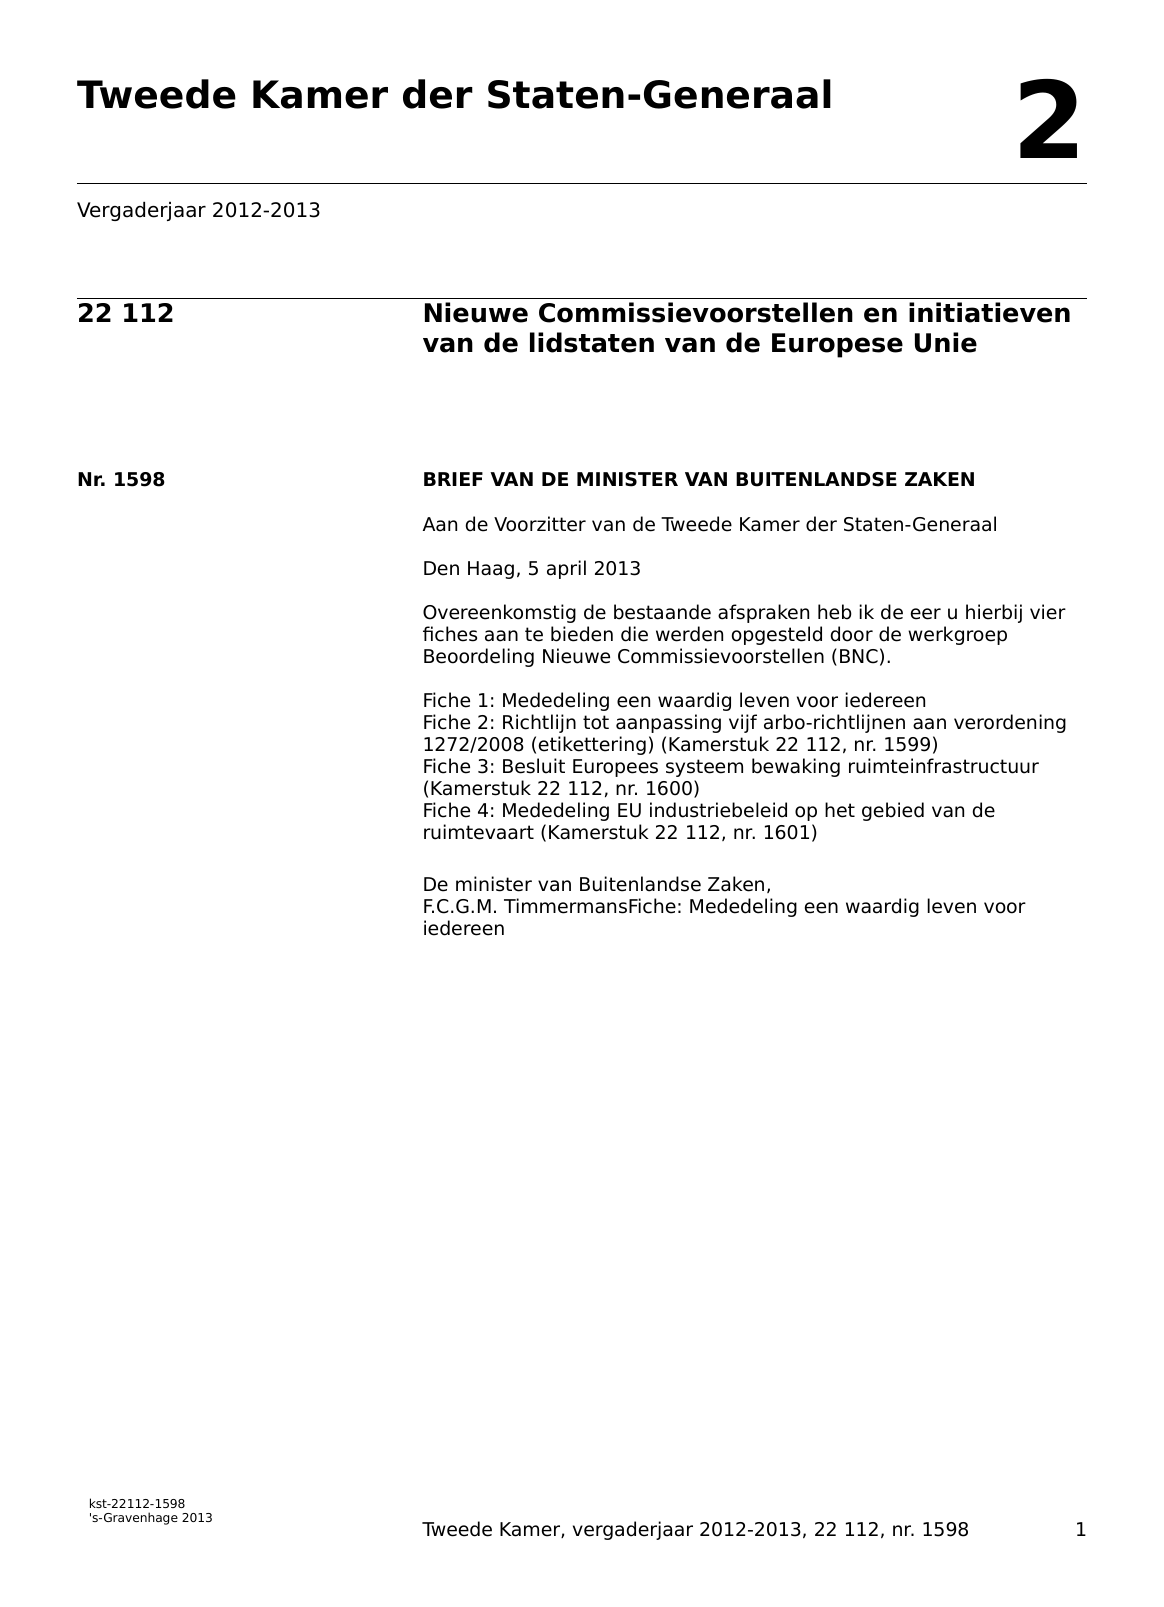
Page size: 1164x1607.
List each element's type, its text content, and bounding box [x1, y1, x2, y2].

table_header Tweede Kamer der Staten-Generaal [77, 59, 886, 183]
text Overeenkomstig de bestaande afspraken heb ik de eer u hierbij vier fiches aan te bieden die werden opgesteld door de werkgroep Beoordeling Nieuwe Commissievoorstellen (BNC). [422, 602, 1087, 668]
text Fiche 4: Mededeling EU industriebeleid op het gebied van de ruimtevaart (Kamerstuk 22 112, nr. 1601) [422, 800, 1087, 844]
text 1272/2008 (etikettering) (Kamerstuk 22 112, nr. 1599) [422, 734, 1087, 756]
table_cell Vergaderjaar 2012-2013 [77, 184, 1087, 298]
text De minister van Buitenlandse Zaken, F.C.G.M. TimmermansFiche: Mededeling een waardig leven voor iedereen [422, 874, 1087, 940]
text Fiche 1: Mededeling een waardig leven voor iedereen [422, 690, 1087, 712]
subtitle 22 112 Nieuwe Commissievoorstellen en initiatieven van de lidstaten van de Europese Unie [77, 299, 1087, 358]
text Aan de Voorzitter van de Tweede Kamer der Staten-Generaal [422, 513, 1087, 536]
text Fiche 3: Besluit Europees systeem bewaking ruimteinfrastructuur (Kamerstuk 22 112, nr. 1600) [422, 756, 1087, 800]
table_header 2 [886, 59, 1087, 183]
text 's-Gravenhage 2013 [88, 1511, 323, 1525]
text Den Haag, 5 april 2013 [422, 558, 1087, 580]
subtitle Nr. 1598 BRIEF VAN DE MINISTER VAN BUITENLANDSE ZAKEN [77, 469, 1087, 491]
text Fiche 2: Richtlijn tot aanpassing vijf arbo-richtlijnen aan verordening [422, 712, 1087, 734]
text kst-22112-1598 [88, 1497, 323, 1511]
